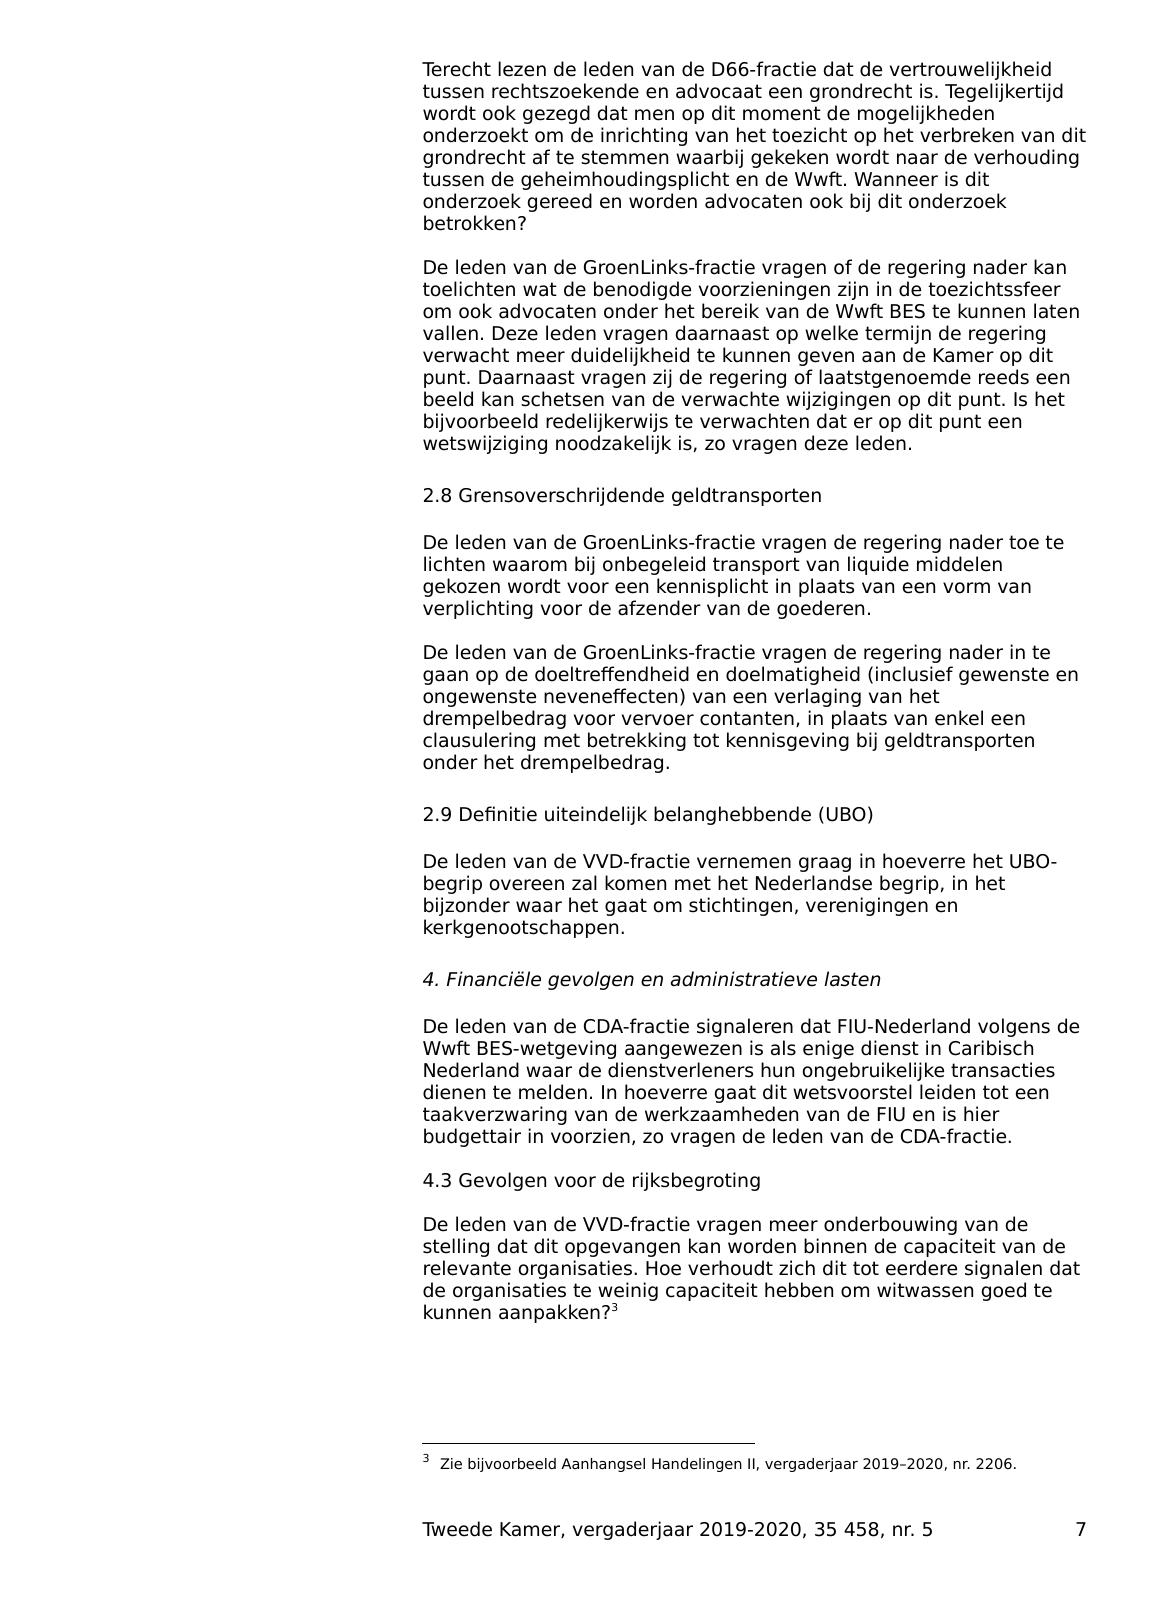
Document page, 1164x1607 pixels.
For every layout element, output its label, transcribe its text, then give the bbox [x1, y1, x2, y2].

text De leden van de GroenLinks-fractie vragen of de regering nader kan toelichten wat de benodigde voorzieningen zijn in de toezichtssfeer om ook advocaten onder het bereik van de Wwft BES te kunnen laten vallen. Deze leden vragen daarnaast op welke termijn de regering verwacht meer duidelijkheid te kunnen geven aan de Kamer op dit punt. Daarnaast vragen zij de regering of laatstgenoemde reeds een beeld kan schetsen van de verwachte wijzigingen op dit punt. Is het bijvoorbeeld redelijkerwijs te verwachten dat er op dit punt een wetswijziging noodzakelijk is, zo vragen deze leden. [422, 257, 1087, 455]
text Zie bijvoorbeeld Aanhangsel Handelingen II, vergaderjaar 2019–2020, nr. 2206. [422, 1452, 1087, 1474]
text De leden van de VVD-fractie vragen meer onderbouwing van de stelling dat dit opgevangen kan worden binnen de capaciteit van de relevante organisaties. Hoe verhoudt zich dit tot eerdere signalen dat de organisaties te weinig capaciteit hebben om witwassen goed te kunnen aanpakken? [422, 1214, 1087, 1324]
text De leden van de VVD-fractie vernemen graag in hoeverre het UBO-begrip overeen zal komen met het Nederlandse begrip, in het bijzonder waar het gaat om stichtingen, verenigingen en kerkgenootschappen. [422, 851, 1087, 939]
text 4.3 Gevolgen voor de rijksbegroting [422, 1170, 1087, 1192]
text De leden van de CDA-fractie signaleren dat FIU-Nederland volgens de Wwft BES-wetgeving aangewezen is als enige dienst in Caribisch Nederland waar de dienstverleners hun ongebruikelijke transacties dienen te melden. In hoeverre gaat dit wetsvoorstel leiden tot een taakverzwaring van de werkzaamheden van de FIU en is hier budgettair in voorzien, zo vragen de leden van de CDA-fractie. [422, 1016, 1087, 1148]
subtitle 2.8 Grensoverschrijdende geldtransporten [422, 485, 1087, 507]
text De leden van de GroenLinks-fractie vragen de regering nader toe te lichten waarom bij onbegeleid transport van liquide middelen gekozen wordt voor een kennisplicht in plaats van een vorm van verplichting voor de afzender van de goederen. [422, 532, 1087, 620]
text De leden van de GroenLinks-fractie vragen de regering nader in te gaan op de doeltreffendheid en doelmatigheid (inclusief gewenste en ongewenste neveneffecten) van een verlaging van het drempelbedrag voor vervoer contanten, in plaats van enkel een clausulering met betrekking tot kennisgeving bij geldtransporten onder het drempelbedrag. [422, 642, 1087, 774]
text Terecht lezen de leden van de D66-fractie dat de vertrouwelijkheid tussen rechtszoekende en advocaat een grondrecht is. Tegelijkertijd wordt ook gezegd dat men op dit moment de mogelijkheden onderzoekt om de inrichting van het toezicht op het verbreken van dit grondrecht af te stemmen waarbij gekeken wordt naar de verhouding tussen de geheimhoudingsplicht en de Wwft. Wanneer is dit onderzoek gereed en worden advocaten ook bij dit onderzoek betrokken? [422, 59, 1087, 235]
subtitle 4. Financiële gevolgen en administratieve lasten [422, 969, 1087, 991]
subtitle 2.9 Definitie uiteindelijk belanghebbende (UBO) [422, 804, 1087, 826]
